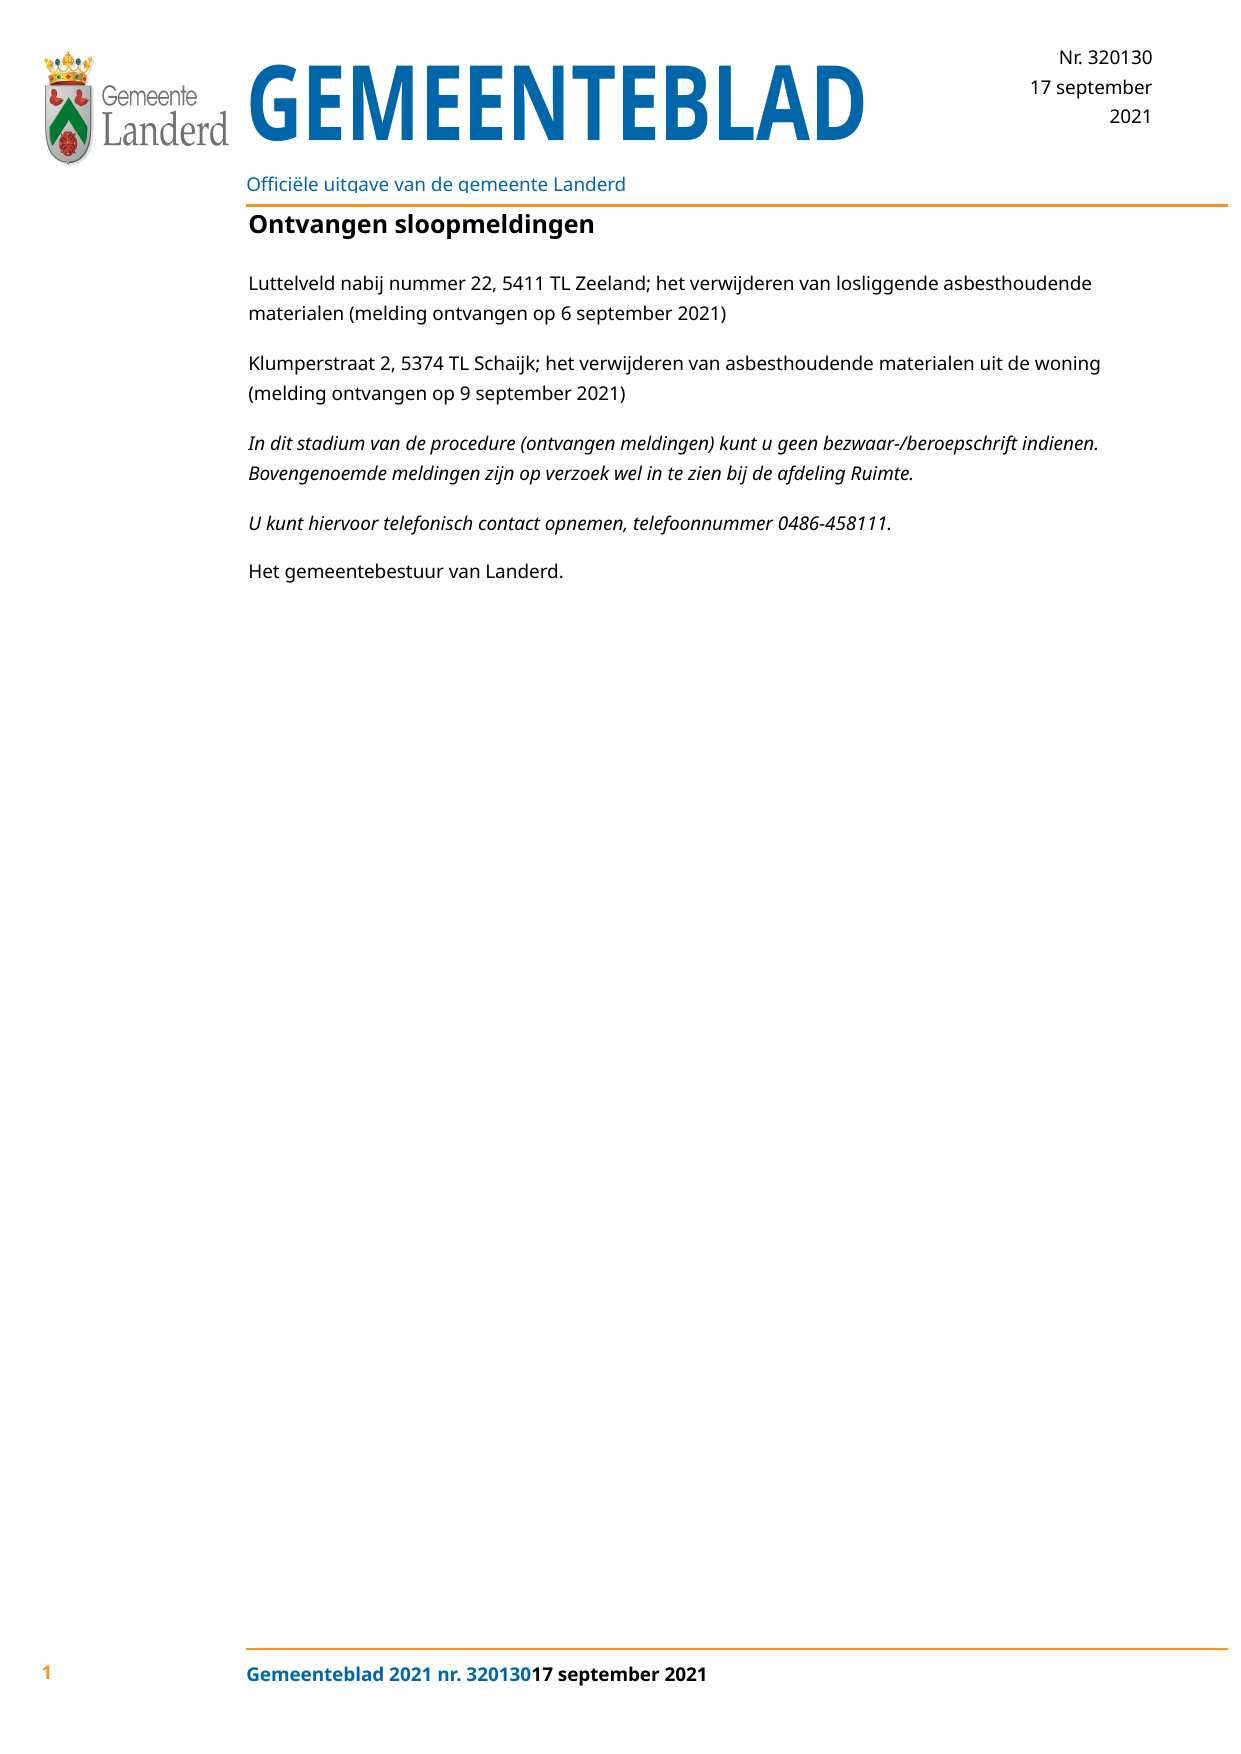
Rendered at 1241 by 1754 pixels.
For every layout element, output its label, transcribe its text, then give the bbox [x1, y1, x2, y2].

text U kunt hiervoor telefonisch contact opnemen, telefoonnummer 0486-458111. [248, 510, 1152, 536]
text Klumperstraat 2, 5374 TL Schaijk; het verwijderen van asbesthoudende materialen uit de woning (melding ontvangen op 9 september 2021) [248, 350, 1152, 406]
text Ontvangen sloopmeldingen [248, 207, 1152, 241]
text In dit stadium van de procedure (ontvangen meldingen) kunt u geen bezwaar-/beroepschrift indienen. Bovengenoemde meldingen zijn op verzoek wel in te zien bij de afdeling Ruimte. [248, 430, 1152, 486]
text Het gemeentebestuur van Landerd. [248, 558, 1152, 584]
text Luttelveld nabij nummer 22, 5411 TL Zeeland; het verwijderen van losliggende asbesthoudende materialen (melding ontvangen op 6 september 2021) [248, 270, 1152, 326]
picture [41, 47, 231, 172]
